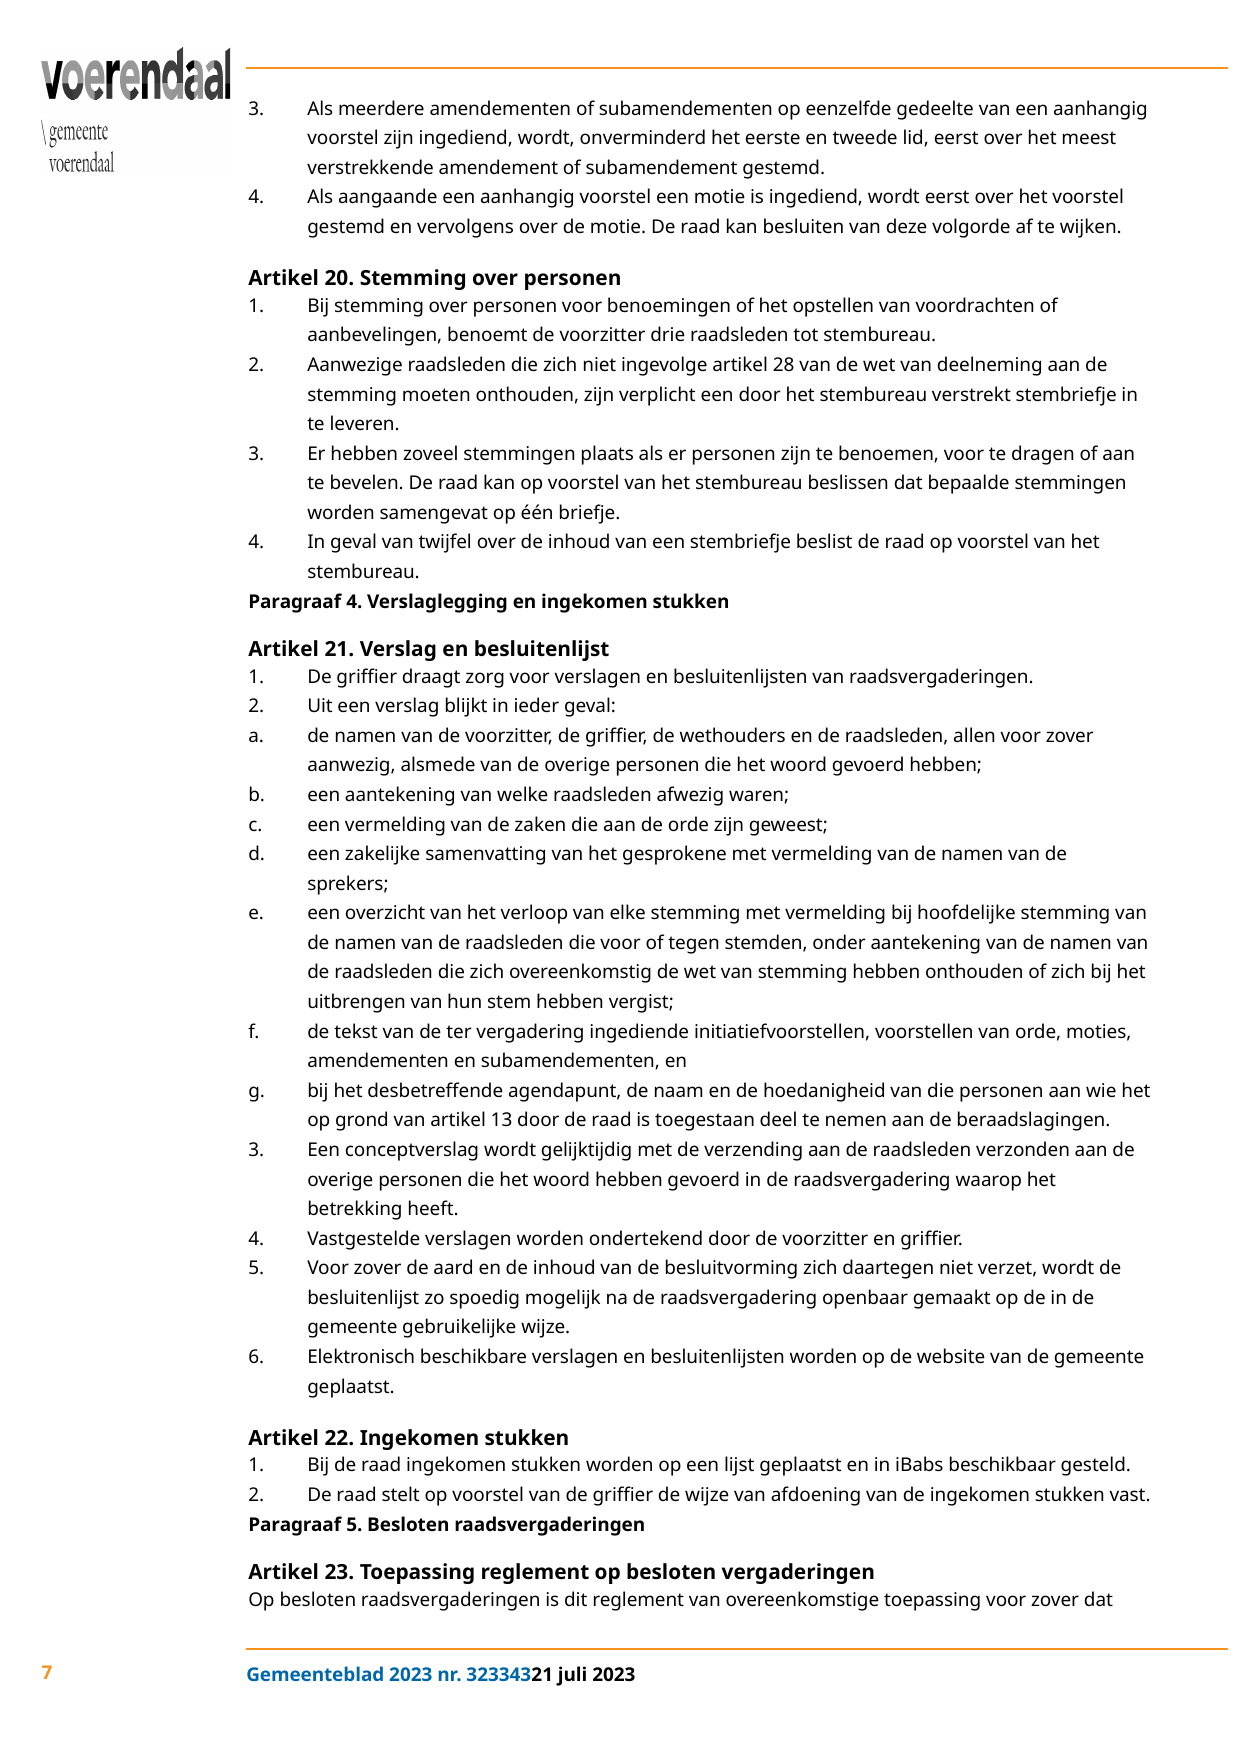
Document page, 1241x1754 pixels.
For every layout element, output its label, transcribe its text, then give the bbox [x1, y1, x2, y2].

text Artikel 22. Ingekomen stukken [248, 1423, 1152, 1452]
list Uit een verslag blijkt in ieder geval: [248, 692, 1152, 718]
text Op besloten raadsvergaderingen is dit reglement van overeenkomstige toepassing voor zover dat [248, 1586, 1152, 1612]
list Een conceptverslag wordt gelijktijdig met de verzending aan de raadsleden verzonden aan de overige personen die het woord hebben gevoerd in de raadsvergadering waarop het betrekking heeft. [248, 1136, 1152, 1221]
list de namen van de voorzitter, de griffier, de wethouders en de raadsleden, allen voor zover aanwezig, alsmede van de overige personen die het woord gevoerd hebben; [248, 722, 1152, 777]
list Bij de raad ingekomen stukken worden op een lijst geplaatst en in iBabs beschikbaar gesteld. [248, 1452, 1152, 1477]
list Voor zover de aard en de inhoud van de besluitvorming zich daartegen niet verzet, wordt de besluitenlijst zo spoedig mogelijk na de raadsvergadering openbaar gemaakt op de in de gemeente gebruikelijke wijze. [248, 1254, 1152, 1339]
list een vermelding van de zaken die aan de orde zijn geweest; [248, 811, 1152, 836]
list een zakelijke samenvatting van het gesprokene met vermelding van de namen van de sprekers; [248, 840, 1152, 896]
list een aantekening van welke raadsleden afwezig waren; [248, 781, 1152, 807]
list de tekst van de ter vergadering ingediende initiatiefvoorstellen, voorstellen van orde, moties, amendementen en subamendementen, en [248, 1018, 1152, 1073]
text Artikel 21. Verslag en besluitenlijst [248, 634, 1152, 663]
list De raad stelt op voorstel van de griffier de wijze van afdoening van de ingekomen stukken vast. [248, 1481, 1152, 1507]
list De griffier draagt zorg voor verslagen en besluitenlijsten van raadsvergaderingen. [248, 663, 1152, 688]
list Aanwezige raadsleden die zich niet ingevolge artikel 28 van de wet van deelneming aan de stemming moeten onthouden, zijn verplicht een door het stembureau verstrekt stembriefje in te leveren. [248, 351, 1152, 436]
text Artikel 23. Toepassing reglement op besloten vergaderingen [248, 1557, 1152, 1586]
list Er hebben zoveel stemmingen plaats als er personen zijn te benoemen, voor te dragen of aan te bevelen. De raad kan op voorstel van het stembureau beslissen dat bepaalde stemmingen worden samengevat op één briefje. [248, 440, 1152, 525]
text Paragraaf 4. Verslaglegging en ingekomen stukken [248, 588, 1152, 613]
list een overzicht van het verloop van elke stemming met vermelding bij hoofdelijke stemming van de namen van de raadsleden die voor of tegen stemden, onder aantekening van de namen van de raadsleden die zich overeenkomstig de wet van stemming hebben onthouden of zich bij het uitbrengen van hun stem hebben vergist; [248, 899, 1152, 1014]
list In geval van twijfel over de inhoud van een stembriefje beslist de raad op voorstel van het stembureau. [248, 529, 1152, 584]
list Bij stemming over personen voor benoemingen of het opstellen van voordrachten of aanbevelingen, benoemt de voorzitter drie raadsleden tot stembureau. [248, 292, 1152, 347]
list Elektronisch beschikbare verslagen en besluitenlijsten worden op de website van de gemeente geplaatst. [248, 1343, 1152, 1398]
list Als meerdere amendementen of subamendementen op eenzelfde gedeelte van een aanhangig voorstel zijn ingediend, wordt, onverminderd het eerste en tweede lid, eerst over het meest verstrekkende amendement of subamendement gestemd. [248, 95, 1152, 180]
list Als aangaande een aanhangig voorstel een motie is ingediend, wordt eerst over het voorstel gestemd en vervolgens over de motie. De raad kan besluiten van deze volgorde af te wijken. [248, 183, 1152, 239]
list Vastgestelde verslagen worden ondertekend door de voorzitter en griffier. [248, 1225, 1152, 1251]
picture [41, 47, 231, 172]
list bij het desbetreffende agendapunt, de naam en de hoedanigheid van die personen aan wie het op grond van artikel 13 door de raad is toegestaan deel te nemen aan de beraadslagingen. [248, 1077, 1152, 1132]
text Artikel 20. Stemming over personen [248, 263, 1152, 292]
text Paragraaf 5. Besloten raadsvergaderingen [248, 1511, 1152, 1537]
